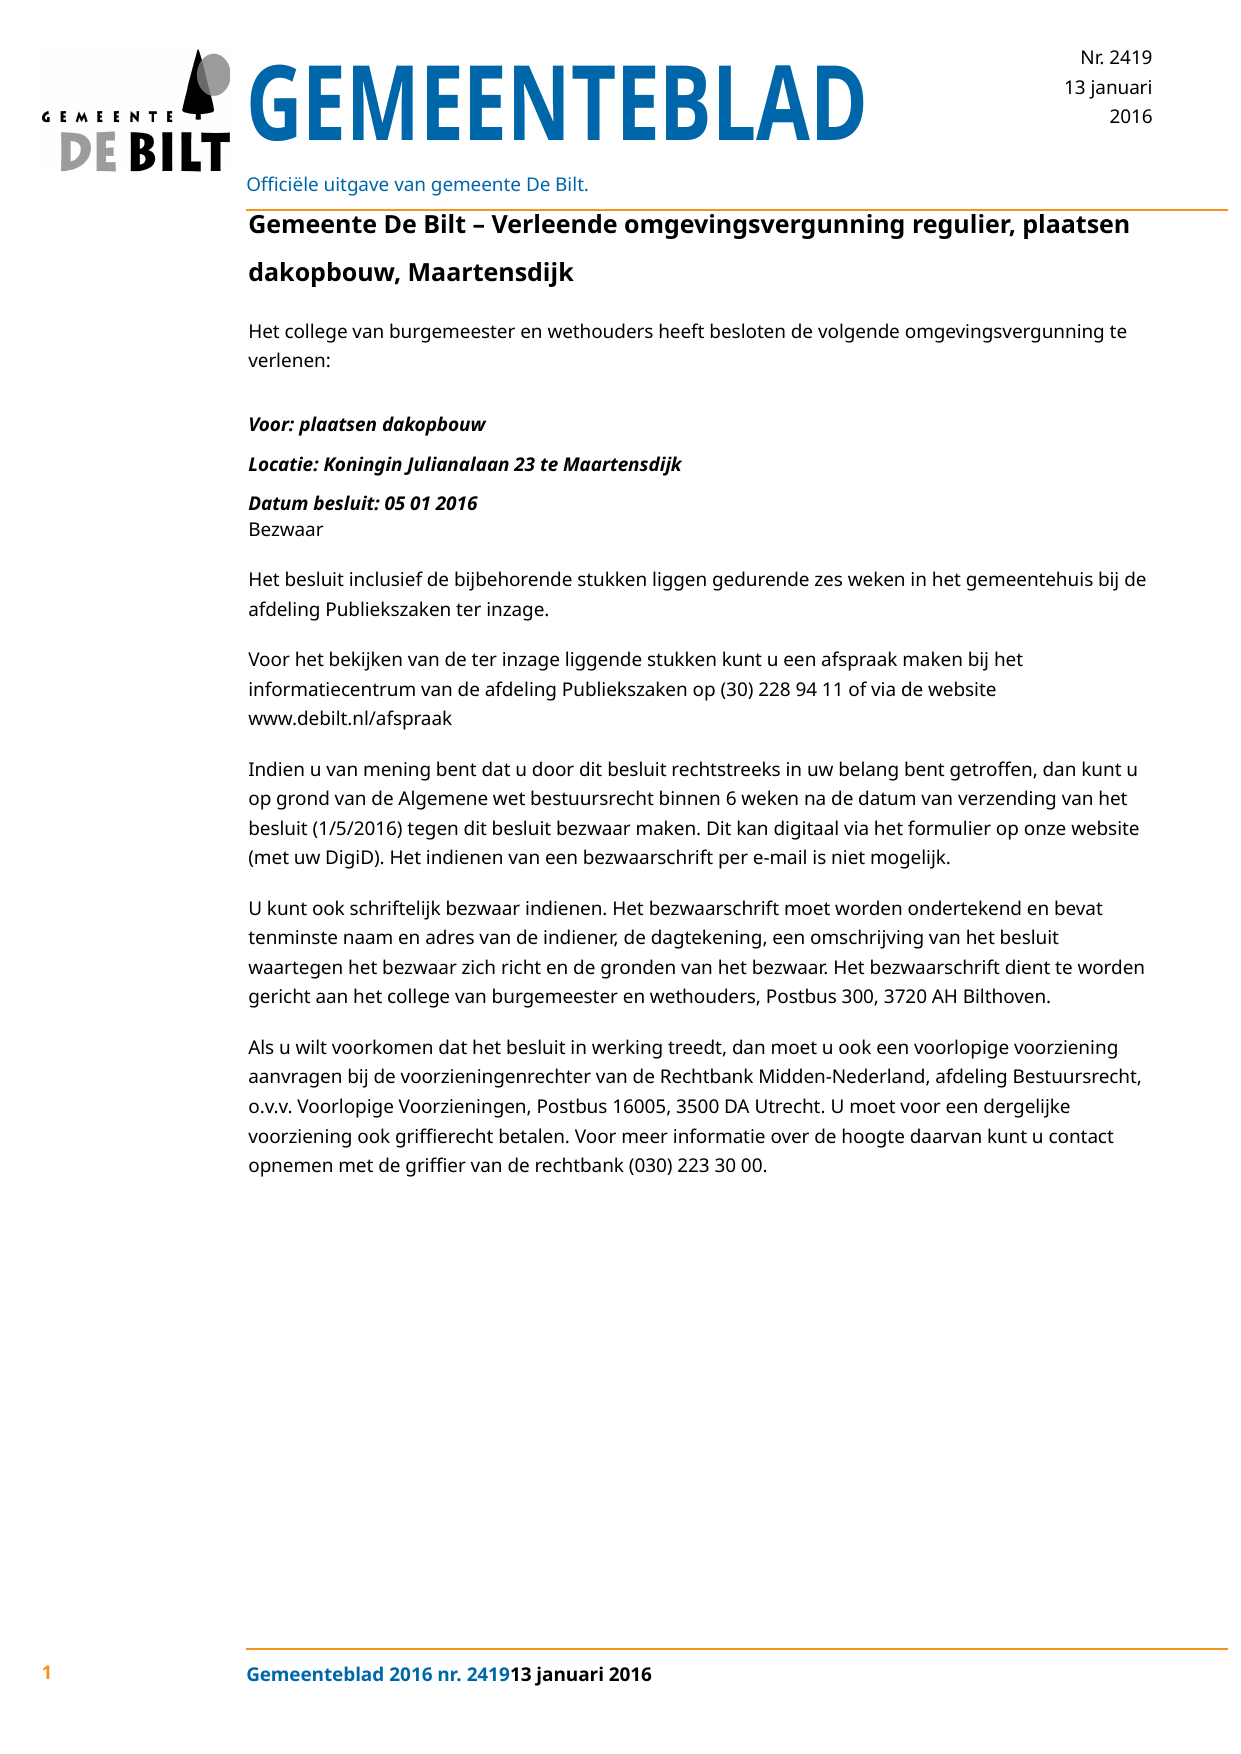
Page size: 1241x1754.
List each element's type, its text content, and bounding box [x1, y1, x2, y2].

text Indien u van mening bent dat u door dit besluit rechtstreeks in uw belang bent getroffen, dan kunt u op grond van de Algemene wet bestuursrecht binnen 6 weken na de datum van verzending van het besluit (1/5/2016) tegen dit besluit bezwaar maken. Dit kan digitaal via het formulier op onze website (met uw DigiD). Het indienen van een bezwaarschrift per e-mail is niet mogelijk. [248, 756, 1152, 870]
text Gemeente De Bilt – Verleende omgevingsvergunning regulier, plaatsen dakopbouw, Maartensdijk [248, 211, 1152, 288]
text Het college van burgemeester en wethouders heeft besloten de volgende omgevingsvergunning te verlenen: [248, 318, 1152, 373]
text Datum besluit: 05 01 2016 [248, 490, 1152, 516]
picture [41, 47, 231, 172]
text U kunt ook schriftelijk bezwaar indienen. Het bezwaarschrift moet worden ondertekend en bevat tenminste naam en adres van de indiener, de dagtekening, een omschrijving van het besluit waartegen het bezwaar zich richt en de gronden van het bezwaar. Het bezwaarschrift dient te worden gericht aan het college van burgemeester en wethouders, Postbus 300, 3720 AH Bilthoven. [248, 895, 1152, 1009]
text Bezwaar [248, 516, 1152, 541]
text Voor: plaatsen dakopbouw [248, 411, 1152, 437]
text Voor het bekijken van de ter inzage liggende stukken kunt u een afspraak maken bij het informatiecentrum van de afdeling Publiekszaken op (30) 228 94 11 of via de website www.debilt.nl/afspraak [248, 646, 1152, 731]
text Als u wilt voorkomen dat het besluit in werking treedt, dan moet u ook een voorlopige voorziening aanvragen bij de voorzieningenrechter van de Rechtbank Midden-Nederland, afdeling Bestuursrecht, o.v.v. Voorlopige Voorzieningen, Postbus 16005, 3500 DA Utrecht. U moet voor een dergelijke voorziening ook griffierecht betalen. Voor meer informatie over de hoogte daarvan kunt u contact opnemen met de griffier van de rechtbank (030) 223 30 00. [248, 1034, 1152, 1178]
text Locatie: Koningin Julianalaan 23 te Maartensdijk [248, 451, 1152, 476]
text Het besluit inclusief de bijbehorende stukken liggen gedurende zes weken in het gemeentehuis bij de afdeling Publiekszaken ter inzage. [248, 566, 1152, 621]
